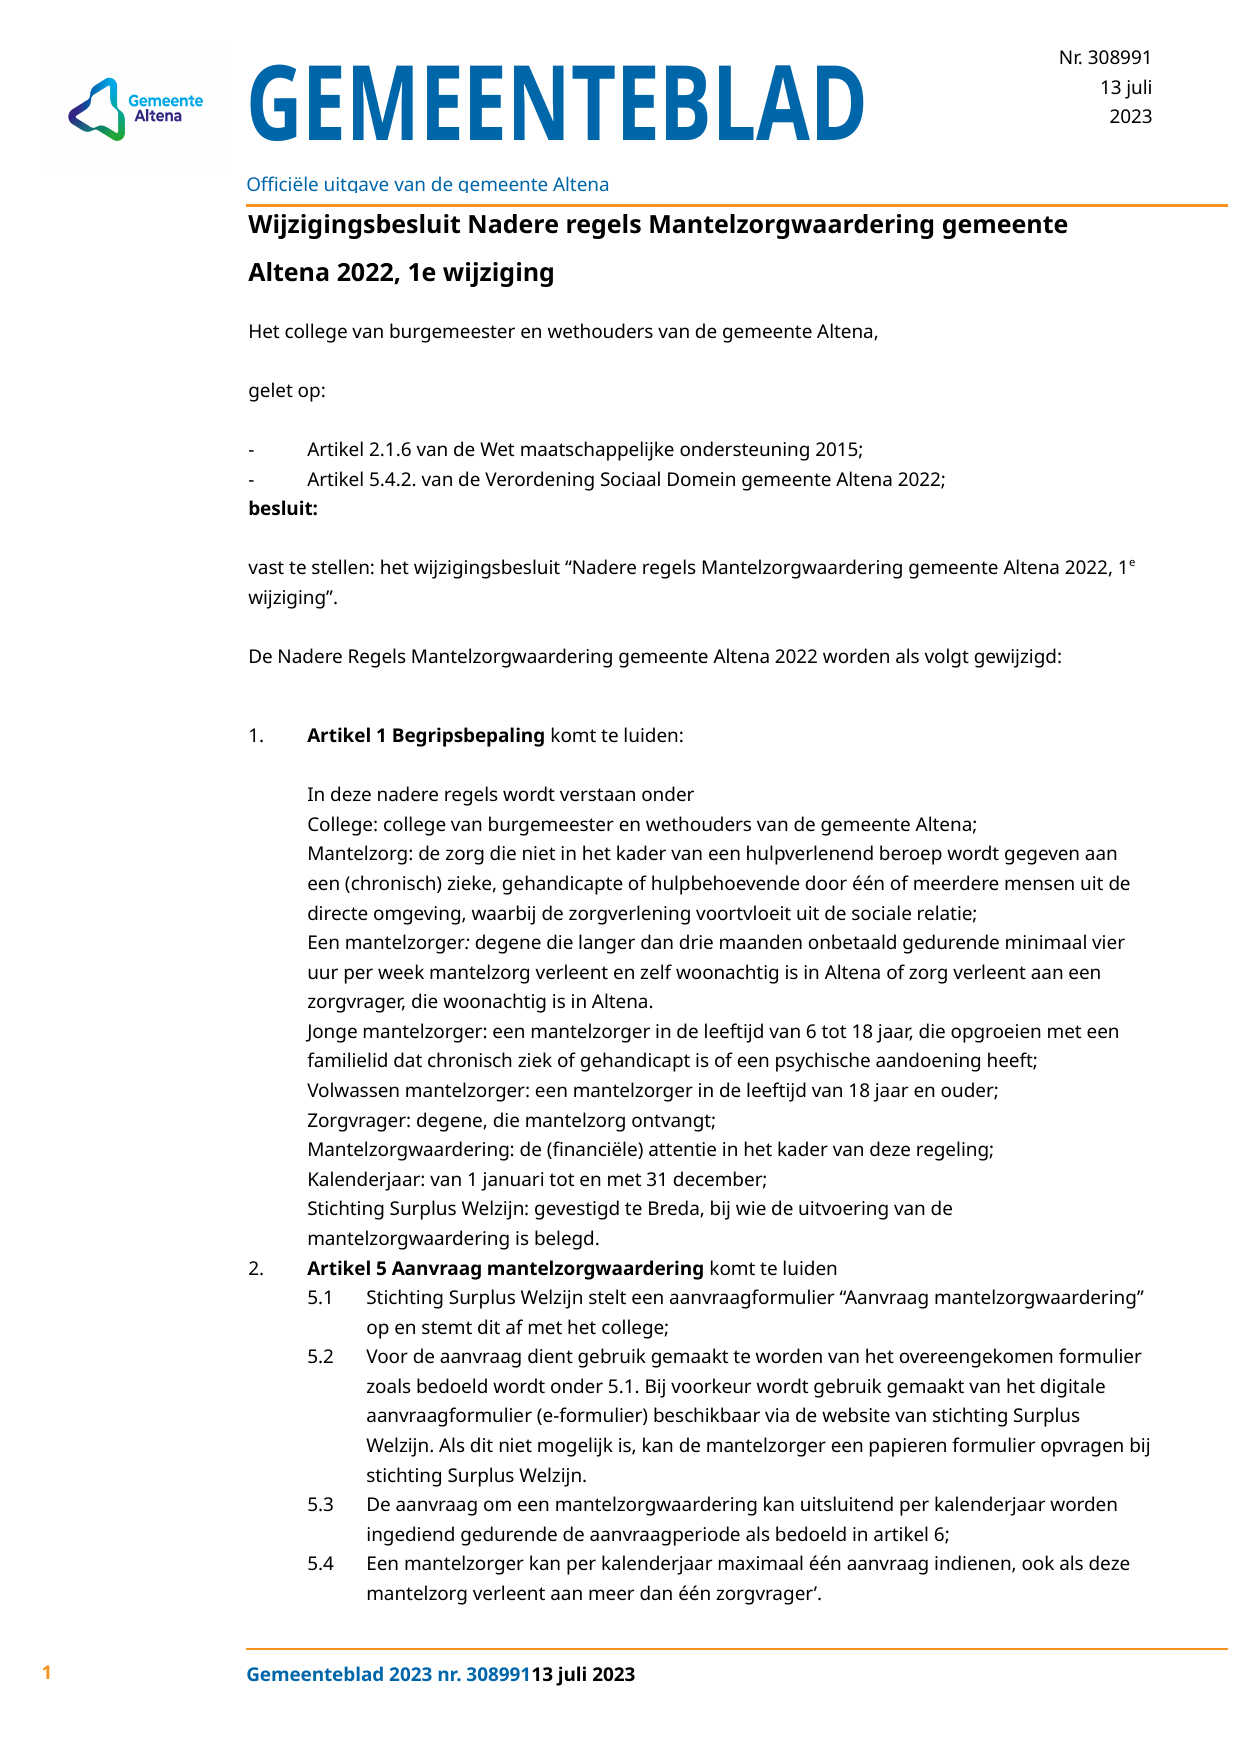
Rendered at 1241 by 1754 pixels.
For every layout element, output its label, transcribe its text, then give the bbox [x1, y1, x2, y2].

list Artikel 1 Begripsbepaling komt te luiden: [248, 722, 1152, 748]
list Volwassen mantelzorger: een mantelzorger in de leeftijd van 18 jaar en ouder; [248, 1077, 1152, 1103]
list Een mantelzorger kan per kalenderjaar maximaal één aanvraag indienen, ook als deze mantelzorg verleent aan meer dan één zorgvrager’. [307, 1551, 1152, 1606]
list Stichting Surplus Welzijn stelt een aanvraagformulier “Aanvraag mantelzorgwaardering” op en stemt dit af met het college; [307, 1284, 1152, 1339]
list Een mantelzorger: degene die langer dan drie maanden onbetaald gedurende minimaal vier uur per week mantelzorg verleent en zelf woonachtig is in Altena of zorg verleent aan een zorgvrager, die woonachtig is in Altena. [248, 929, 1152, 1014]
list In deze nadere regels wordt verstaan onder [248, 781, 1152, 807]
text vast te stellen: het wijzigingsbesluit “Nadere regels Mantelzorgwaardering gemeente Altena 2022, 1e wijziging”. [248, 554, 1152, 610]
text Het college van burgemeester en wethouders van de gemeente Altena, [248, 318, 1152, 344]
list Stichting Surplus Welzijn: gevestigd te Breda, bij wie de uitvoering van de mantelzorgwaardering is belegd. [248, 1196, 1152, 1251]
list Artikel 2.1.6 van de Wet maatschappelijke ondersteuning 2015; [248, 436, 1152, 462]
list Jonge mantelzorger: een mantelzorger in de leeftijd van 6 tot 18 jaar, die opgroeien met een familielid dat chronisch ziek of gehandicapt is of een psychische aandoening heeft; [248, 1018, 1152, 1073]
list Mantelzorgwaardering: de (financiële) attentie in het kader van deze regeling; [248, 1136, 1152, 1162]
list Zorgvrager: degene, die mantelzorg ontvangt; [248, 1107, 1152, 1132]
list Kalenderjaar: van 1 januari tot en met 31 december; [248, 1166, 1152, 1192]
list Artikel 5 Aanvraag mantelzorgwaardering komt te luiden [248, 1255, 1152, 1280]
text Wijzigingsbesluit Nadere regels Mantelzorgwaardering gemeente Altena 2022, 1e wijziging [248, 207, 1152, 288]
list Mantelzorg: de zorg die niet in het kader van een hulpverlenend beroep wordt gegeven aan een (chronisch) zieke, gehandicapte of hulpbehoevende door één of meerdere mensen uit de directe omgeving, waarbij de zorgverlening voortvloeit uit de sociale relatie; [248, 841, 1152, 925]
text gelet op: [248, 377, 1152, 403]
list College: college van burgemeester en wethouders van de gemeente Altena; [248, 811, 1152, 837]
list Voor de aanvraag dient gebruik gemaakt te worden van het overeengekomen formulier zoals bedoeld wordt onder 5.1. Bij voorkeur wordt gebruik gemaakt van het digitale aanvraagformulier (e-formulier) beschikbaar via de website van stichting Surplus Welzijn. Als dit niet mogelijk is, kan de mantelzorger een papieren formulier opvragen bij stichting Surplus Welzijn. [307, 1343, 1152, 1487]
list Artikel 5.4.2. van de Verordening Sociaal Domein gemeente Altena 2022; [248, 466, 1152, 492]
text besluit: [248, 495, 1152, 521]
list De aanvraag om een mantelzorgwaardering kan uitsluitend per kalenderjaar worden ingediend gedurende de aanvraagperiode als bedoeld in artikel 6; [307, 1491, 1152, 1547]
text De Nadere Regels Mantelzorgwaardering gemeente Altena 2022 worden als volgt gewijzigd: [248, 643, 1152, 669]
picture [41, 47, 231, 172]
